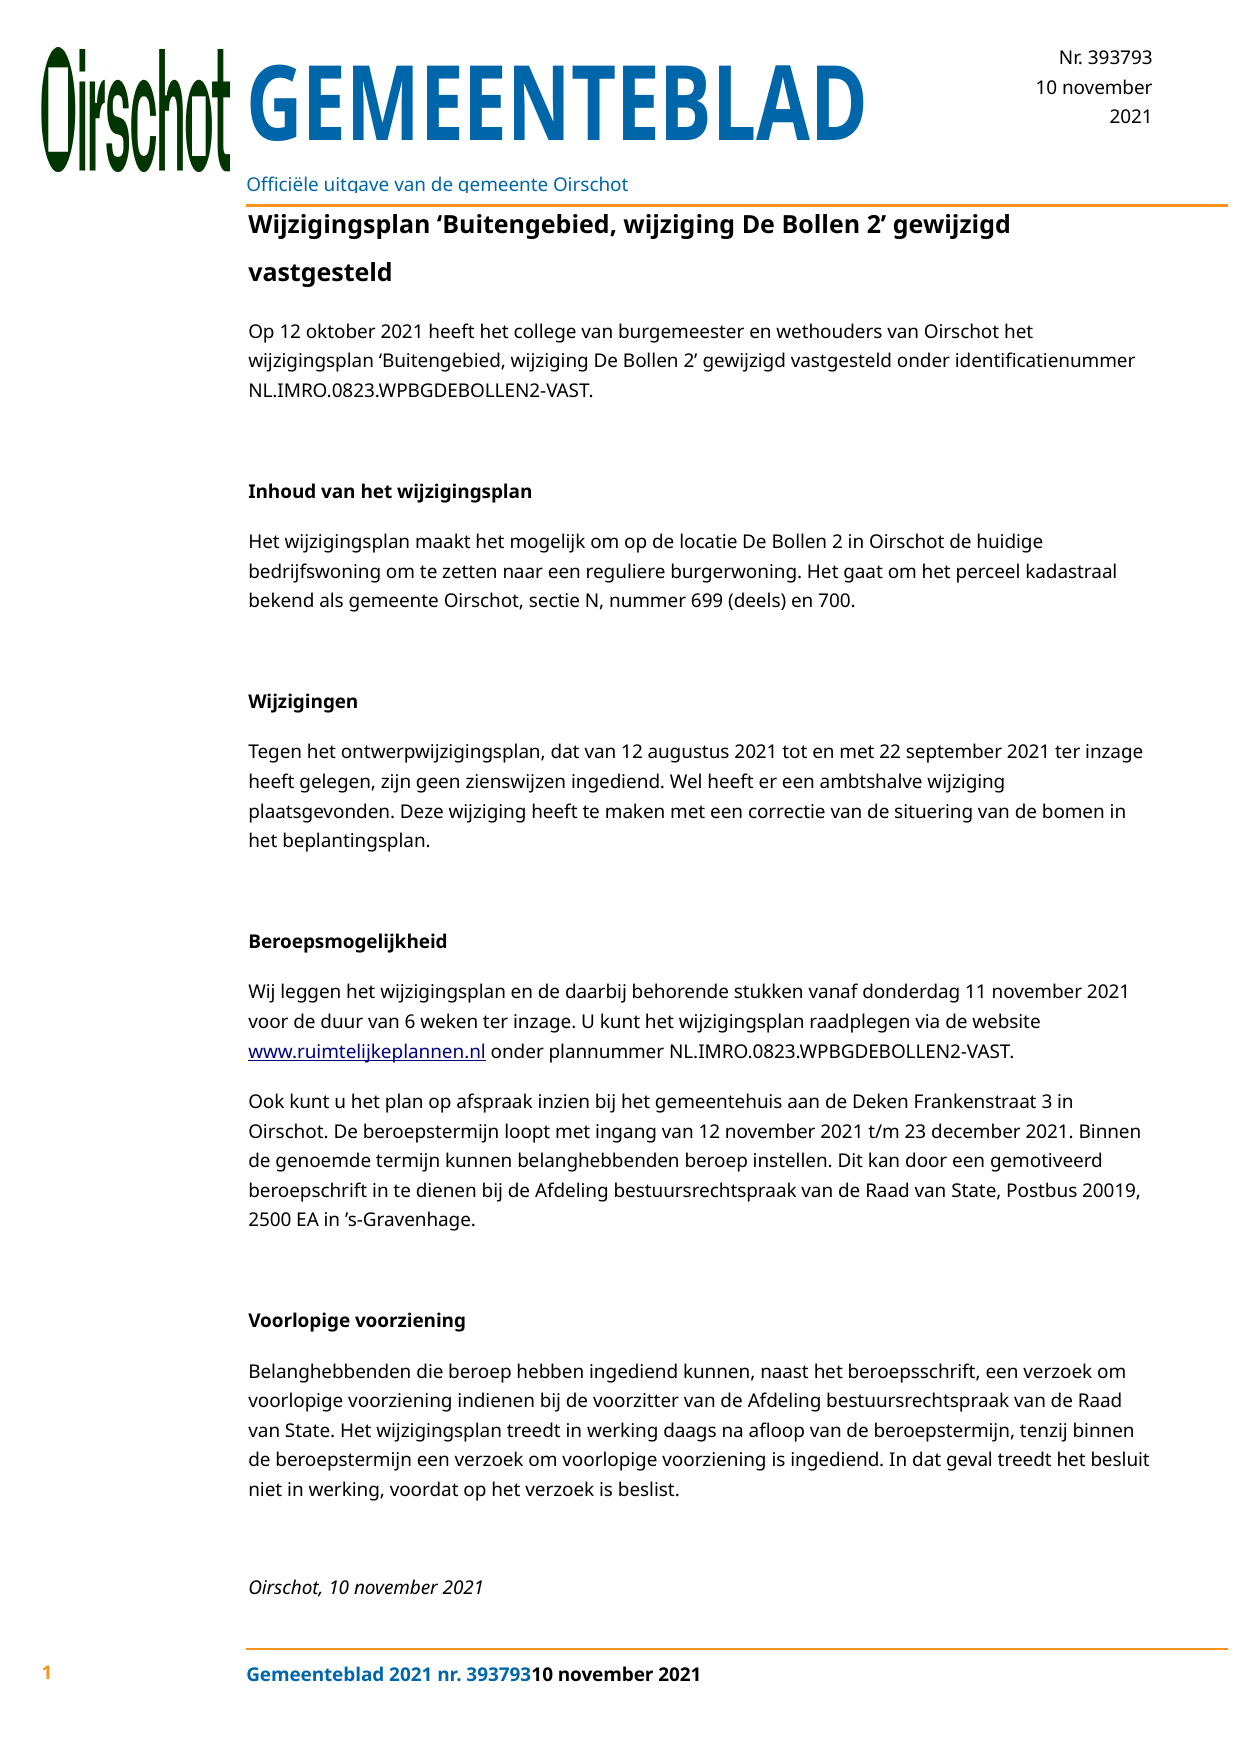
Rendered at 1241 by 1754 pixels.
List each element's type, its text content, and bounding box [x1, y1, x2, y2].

text Wijzigingsplan ‘Buitengebied, wijziging De Bollen 2’ gewijzigd vastgesteld [248, 207, 1152, 288]
text Oirschot, 10 november 2021 [248, 1574, 1152, 1600]
text Wij leggen het wijzigingsplan en de daarbij behorende stukken vanaf donderdag 11 november 2021 voor de duur van 6 weken ter inzage. U kunt het wijzigingsplan raadplegen via de website www.ruimtelijkeplannen.nl onder plannummer NL.IMRO.0823.WPBGDEBOLLEN2-VAST. [248, 979, 1152, 1064]
text Wijzigingen [248, 688, 1152, 714]
text Beroepsmogelijkheid [248, 928, 1152, 954]
text Inhoud van het wijzigingsplan [248, 478, 1152, 504]
text Tegen het ontwerpwijzigingsplan, dat van 12 augustus 2021 tot en met 22 september 2021 ter inzage heeft gelegen, zijn geen zienswijzen ingediend. Wel heeft er een ambtshalve wijziging plaatsgevonden. Deze wijziging heeft te maken met een correctie van de situering van de bomen in het beplantingsplan. [248, 739, 1152, 853]
text Belanghebbenden die beroep hebben ingediend kunnen, naast het beroepsschrift, een verzoek om voorlopige voorziening indienen bij de voorzitter van de Afdeling bestuursrechtspraak van de Raad van State. Het wijzigingsplan treedt in werking daags na afloop van de beroepstermijn, tenzij binnen de beroepstermijn een verzoek om voorlopige voorziening is ingediend. In dat geval treedt het besluit niet in werking, voordat op het verzoek is beslist. [248, 1358, 1152, 1502]
text Het wijzigingsplan maakt het mogelijk om op de locatie De Bollen 2 in Oirschot de huidige bedrijfswoning om te zetten naar een reguliere burgerwoning. Het gaat om het perceel kadastraal bekend als gemeente Oirschot, sectie N, nummer 699 (deels) en 700. [248, 528, 1152, 613]
text Op 12 oktober 2021 heeft het college van burgemeester en wethouders van Oirschot het wijzigingsplan ‘Buitengebied, wijziging De Bollen 2’ gewijzigd vastgesteld onder identificatienummer NL.IMRO.0823.WPBGDEBOLLEN2-VAST. [248, 318, 1152, 403]
text Voorlopige voorziening [248, 1307, 1152, 1333]
picture [41, 47, 231, 172]
text Ook kunt u het plan op afspraak inzien bij het gemeentehuis aan de Deken Frankenstraat 3 in Oirschot. De beroepstermijn loopt met ingang van 12 november 2021 t/m 23 december 2021. Binnen de genoemde termijn kunnen belanghebbenden beroep instellen. Dit kan door een gemotiveerd beroepschrift in te dienen bij de Afdeling bestuursrechtspraak van de Raad van State, Postbus 20019, 2500 EA in ’s-Gravenhage. [248, 1088, 1152, 1232]
